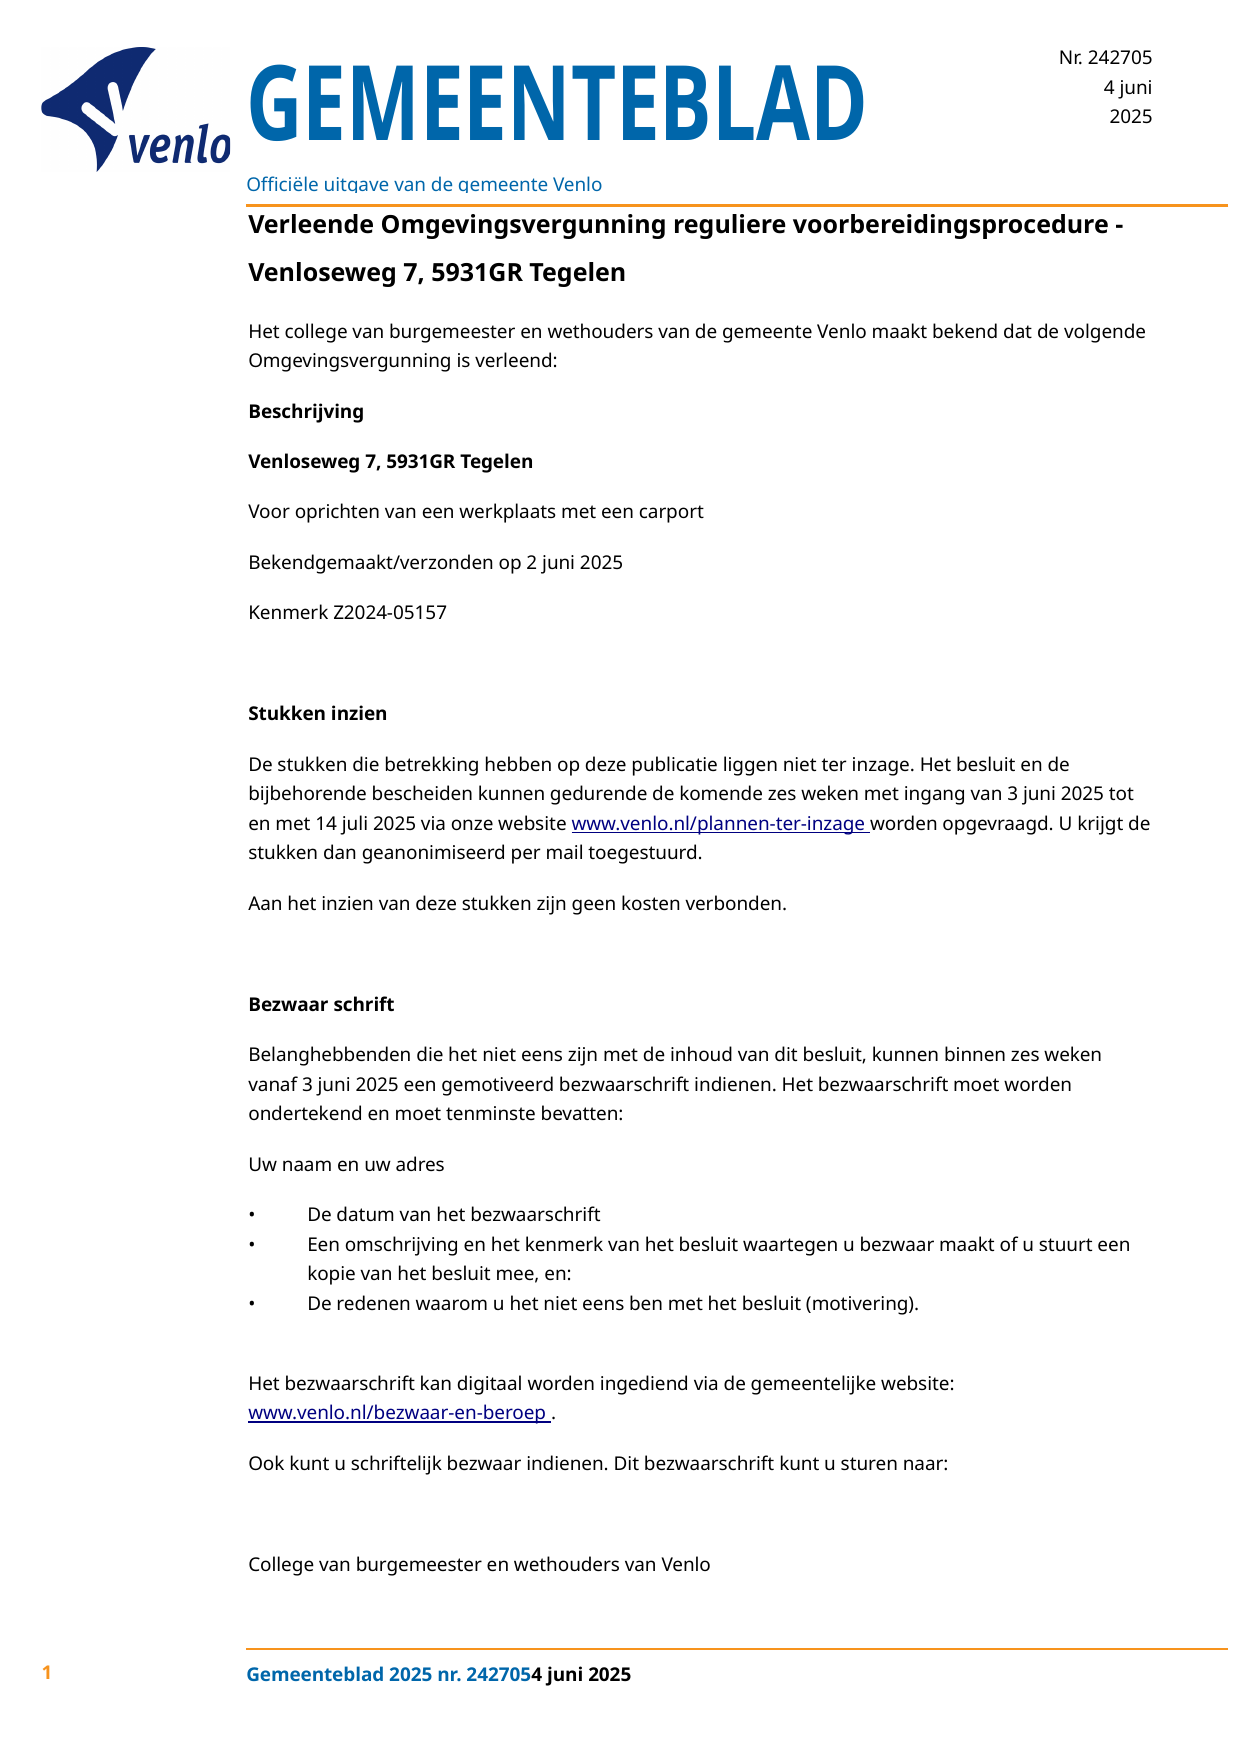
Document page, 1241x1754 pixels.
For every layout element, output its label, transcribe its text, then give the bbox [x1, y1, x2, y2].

text Aan het inzien van deze stukken zijn geen kosten verbonden. [248, 890, 1152, 916]
text Belanghebbenden die het niet eens zijn met de inhoud van dit besluit, kunnen binnen zes weken vanaf 3 juni 2025 een gemotiveerd bezwaarschrift indienen. Het bezwaarschrift moet worden ondertekend en moet tenminste bevatten: [248, 1041, 1152, 1126]
text Uw naam en uw adres [248, 1151, 1152, 1177]
text College van burgemeester en wethouders van Venlo [248, 1551, 1152, 1577]
text Kenmerk Z2024-05157 [248, 599, 1152, 625]
text Bekendgemaakt/verzonden op 2 juni 2025 [248, 549, 1152, 575]
list Een omschrijving en het kenmerk van het besluit waartegen u bezwaar maakt of u stuurt een kopie van het besluit mee, en: [248, 1231, 1152, 1286]
text Ook kunt u schriftelijk bezwaar indienen. Dit bezwaarschrift kunt u sturen naar: [248, 1450, 1152, 1476]
text Venloseweg 7, 5931GR Tegelen [248, 448, 1152, 474]
text Het bezwaarschrift kan digitaal worden ingediend via de gemeentelijke website: www.venlo.nl/bezwaar-en-beroep . [248, 1370, 1152, 1425]
text Verleende Omgevingsvergunning reguliere voorbereidingsprocedure - Venloseweg 7, 5931GR Tegelen [248, 207, 1152, 288]
list De datum van het bezwaarschrift [248, 1201, 1152, 1227]
text Bezwaar schrift [248, 991, 1152, 1017]
list De redenen waarom u het niet eens ben met het besluit (motivering). [248, 1290, 1152, 1316]
text Stukken inzien [248, 700, 1152, 726]
text De stukken die betrekking hebben op deze publicatie liggen niet ter inzage. Het besluit en de bijbehorende bescheiden kunnen gedurende de komende zes weken met ingang van 3 juni 2025 tot en met 14 juli 2025 via onze website www.venlo.nl/plannen-ter-inzage worden opgevraagd. U krijgt de stukken dan geanonimiseerd per mail toegestuurd. [248, 751, 1152, 865]
text Het college van burgemeester en wethouders van de gemeente Venlo maakt bekend dat de volgende Omgevingsvergunning is verleend: [248, 318, 1152, 373]
text Beschrijving [248, 398, 1152, 424]
picture [41, 47, 231, 172]
text Voor oprichten van een werkplaats met een carport [248, 499, 1152, 524]
